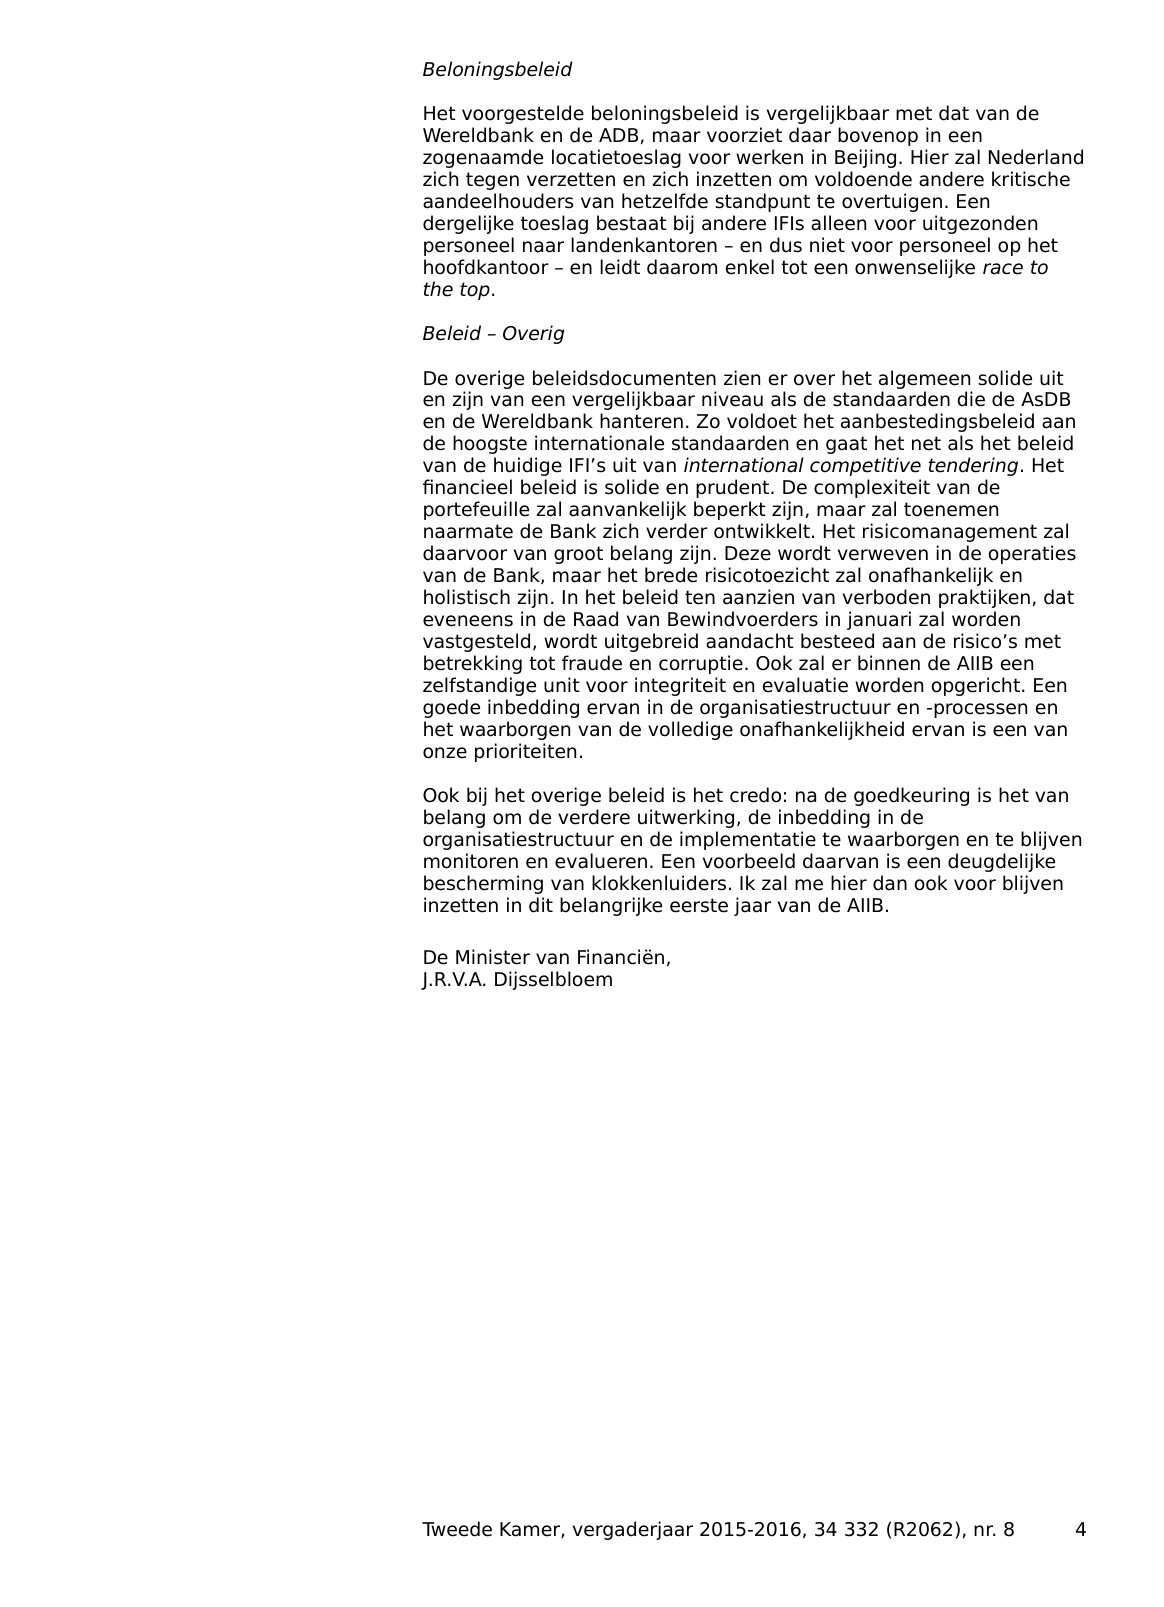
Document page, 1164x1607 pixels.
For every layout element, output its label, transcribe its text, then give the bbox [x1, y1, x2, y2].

text De overige beleidsdocumenten zien er over het algemeen solide uit en zijn van een vergelijkbaar niveau als de standaarden die de AsDB en de Wereldbank hanteren. Zo voldoet het aanbestedingsbeleid aan de hoogste internationale standaarden en gaat het net als het beleid van de huidige IFI’s uit van international competitive tendering. Het financieel beleid is solide en prudent. De complexiteit van de portefeuille zal aanvankelijk beperkt zijn, maar zal toenemen naarmate de Bank zich verder ontwikkelt. Het risicomanagement zal daarvoor van groot belang zijn. Deze wordt verweven in de operaties van de Bank, maar het brede risicotoezicht zal onafhankelijk en holistisch zijn. In het beleid ten aanzien van verboden praktijken, dat eveneens in de Raad van Bewindvoerders in januari zal worden vastgesteld, wordt uitgebreid aandacht besteed aan de risico’s met betrekking tot fraude en corruptie. Ook zal er binnen de AIIB een zelfstandige unit voor integriteit en evaluatie worden opgericht. Een goede inbedding ervan in de organisatiestructuur en -processen en het waarborgen van de volledige onafhankelijkheid ervan is een van onze prioriteiten. [422, 367, 1087, 763]
text De Minister van Financiën, J.R.V.A. Dijsselbloem [422, 947, 1087, 991]
text Ook bij het overige beleid is het credo: na de goedkeuring is het van belang om de verdere uitwerking, de inbedding in de organisatiestructuur en de implementatie te waarborgen en te blijven monitoren en evalueren. Een voorbeeld daarvan is een deugdelijke bescherming van klokkenluiders. Ik zal me hier dan ook voor blijven inzetten in dit belangrijke eerste jaar van de AIIB. [422, 785, 1087, 917]
subtitle Beloningsbeleid [422, 59, 1087, 81]
subtitle Beleid – Overig [422, 323, 1087, 345]
text Het voorgestelde beloningsbeleid is vergelijkbaar met dat van de Wereldbank en de ADB, maar voorziet daar bovenop in een zogenaamde locatietoeslag voor werken in Beijing. Hier zal Nederland zich tegen verzetten en zich inzetten om voldoende andere kritische aandeelhouders van hetzelfde standpunt te overtuigen. Een dergelijke toeslag bestaat bij andere IFIs alleen voor uitgezonden personeel naar landenkantoren – en dus niet voor personeel op het hoofdkantoor – en leidt daarom enkel tot een onwenselijke race to the top. [422, 103, 1087, 301]
